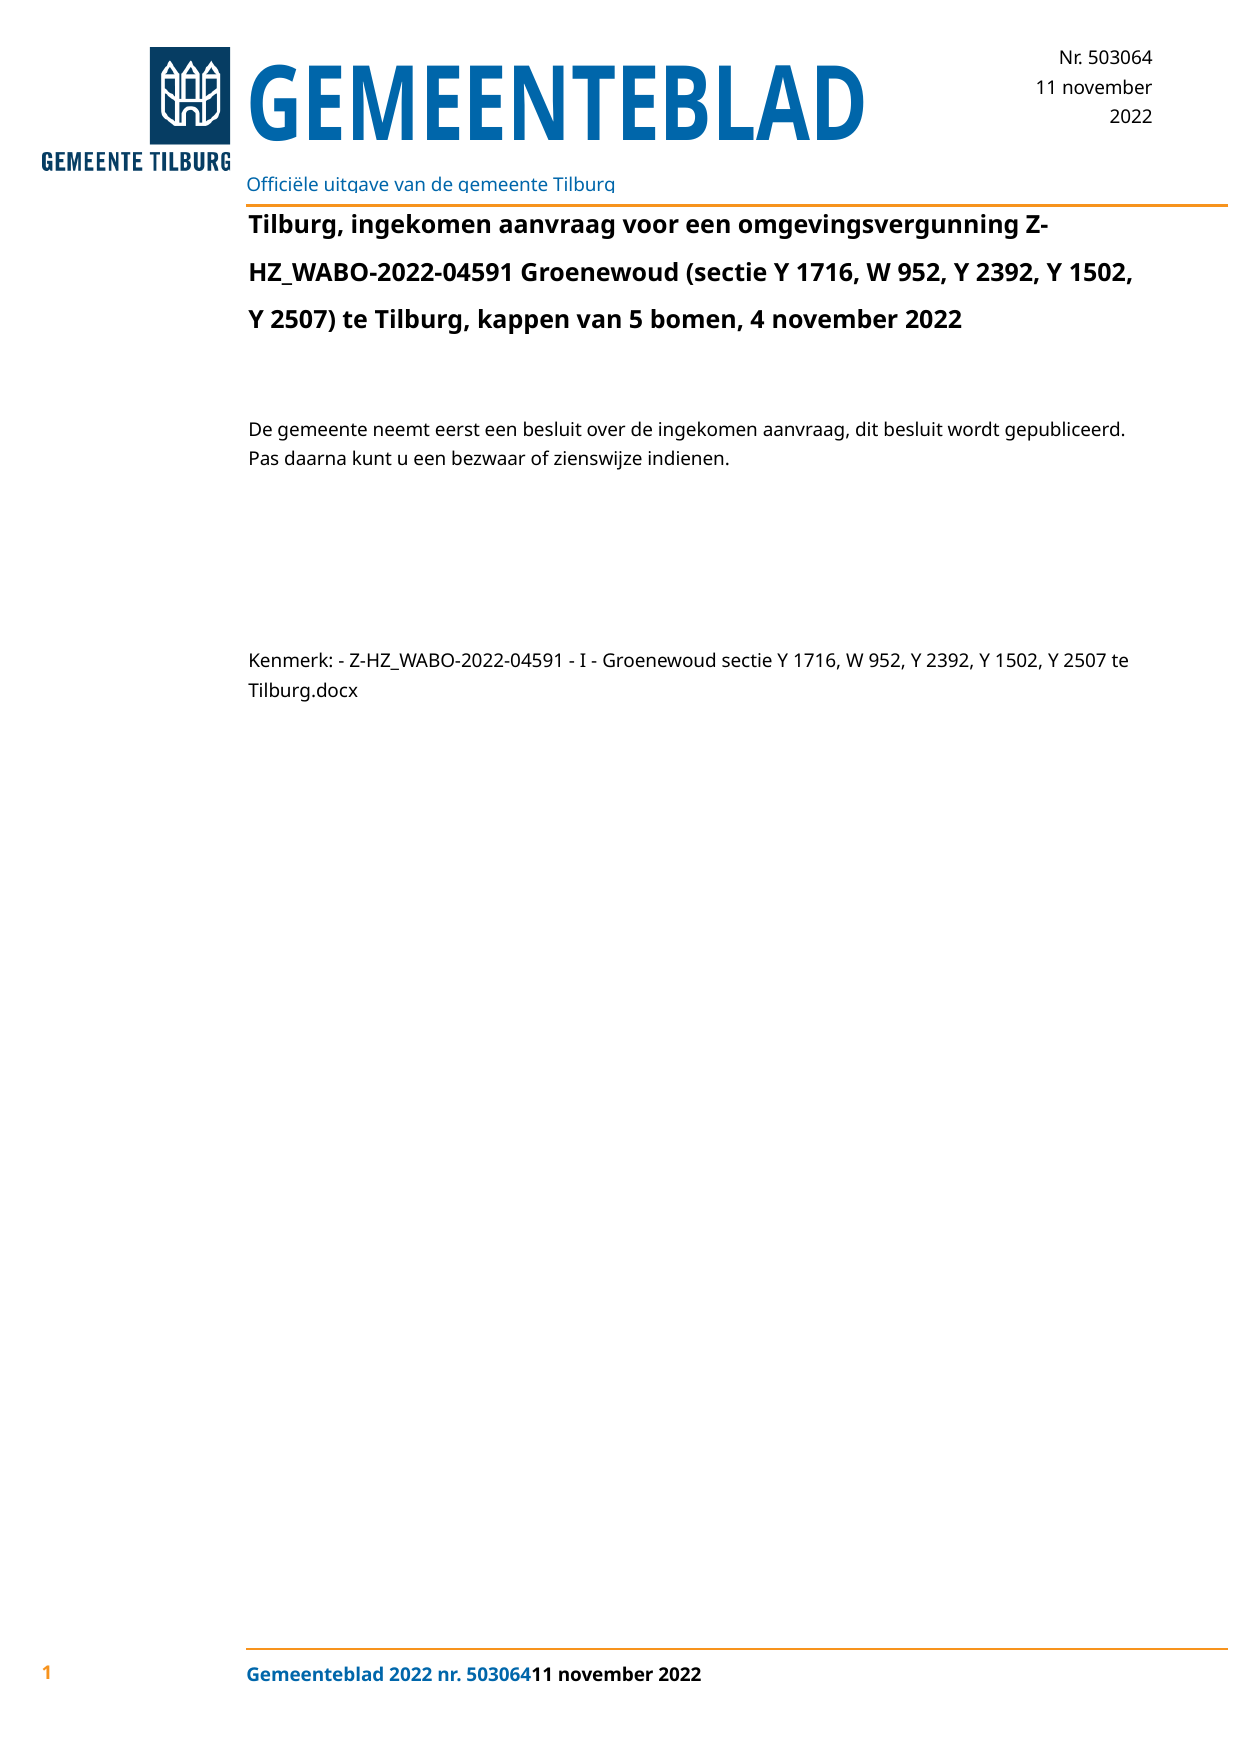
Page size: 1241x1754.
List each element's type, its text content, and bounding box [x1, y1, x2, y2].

text Kenmerk: - Z-HZ_WABO-2022-04591 - I - Groenewoud sectie Y 1716, W 952, Y 2392, Y 1502, Y 2507 te Tilburg.docx [248, 647, 1152, 702]
picture [41, 47, 231, 172]
text Tilburg, ingekomen aanvraag voor een omgevingsvergunning Z-HZ_WABO-2022-04591 Groenewoud (sectie Y 1716, W 952, Y 2392, Y 1502, Y 2507) te Tilburg, kappen van 5 bomen, 4 november 2022 [248, 207, 1152, 336]
text De gemeente neemt eerst een besluit over de ingekomen aanvraag, dit besluit wordt gepubliceerd. Pas daarna kunt u een bezwaar of zienswijze indienen. [248, 416, 1152, 471]
